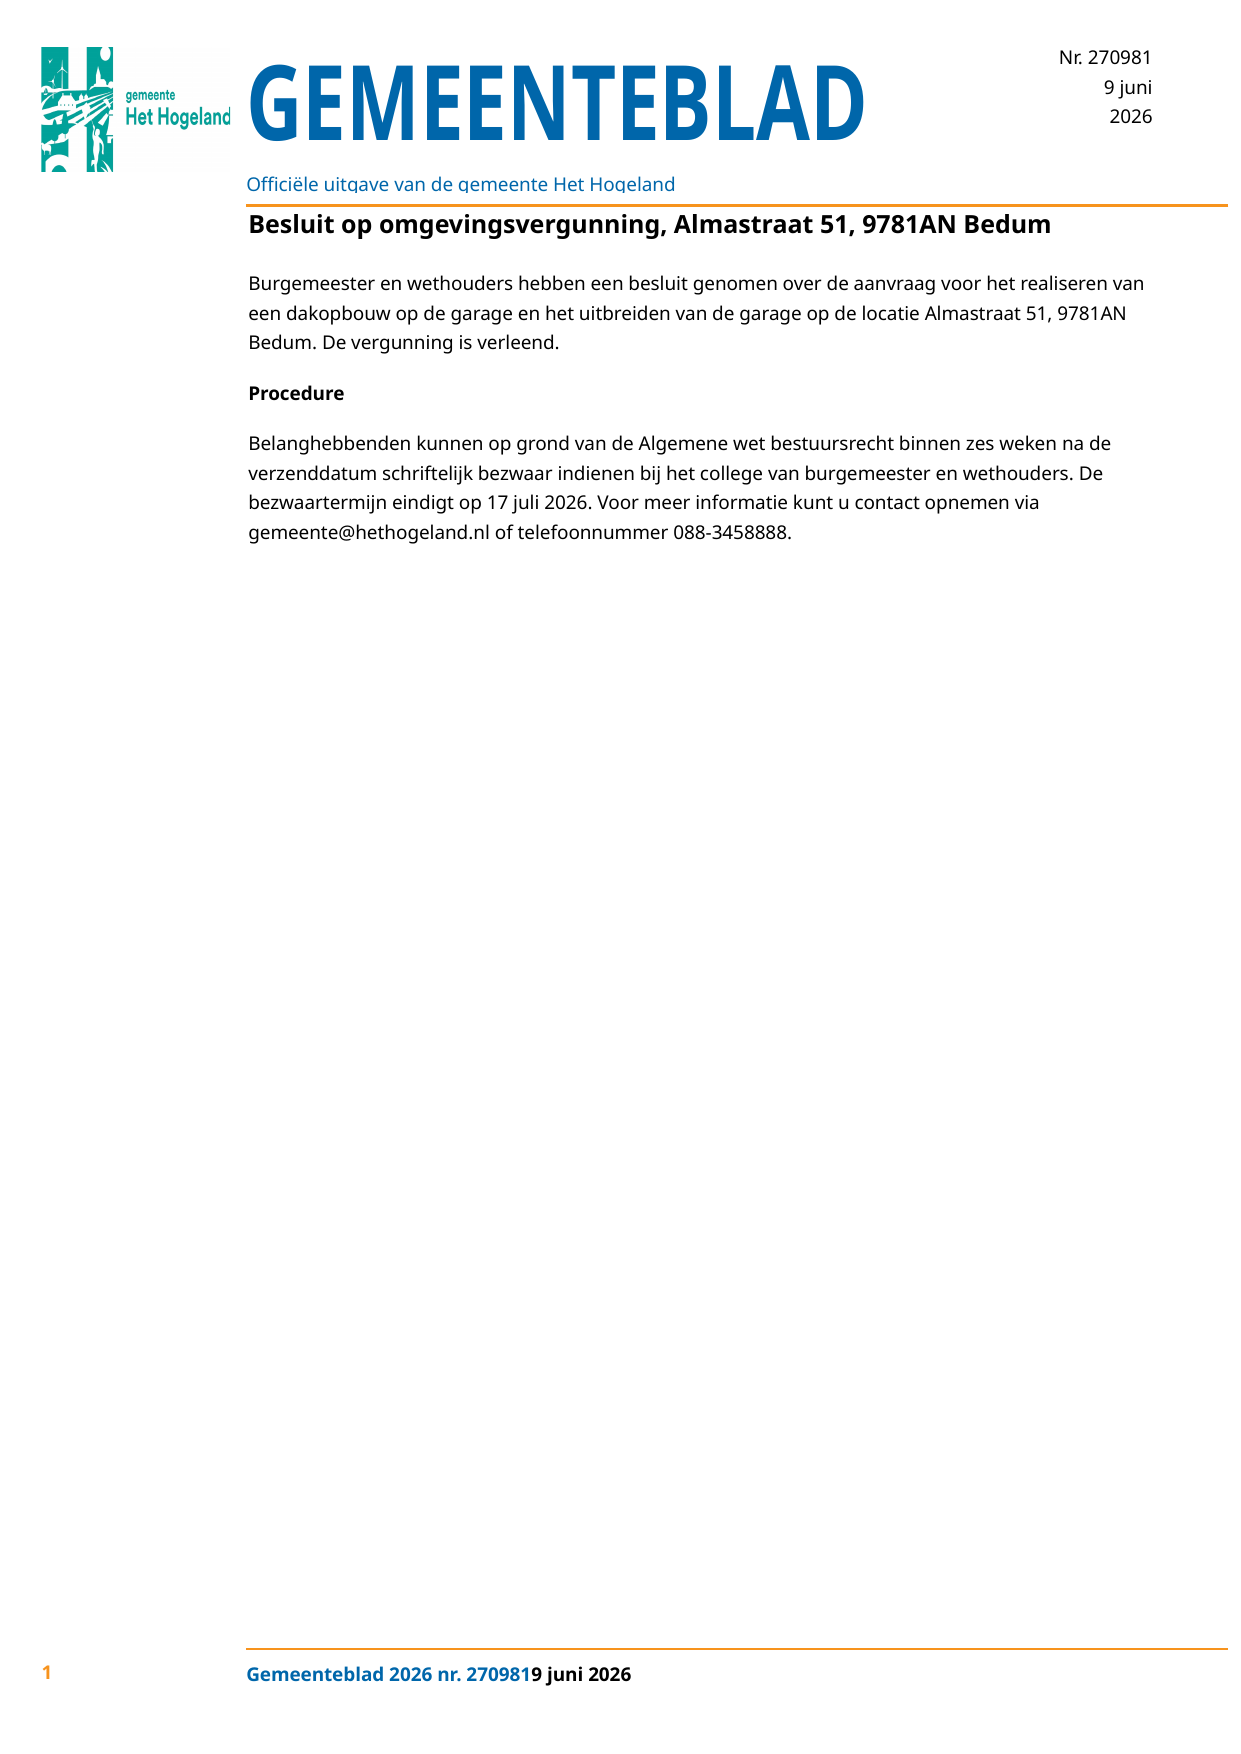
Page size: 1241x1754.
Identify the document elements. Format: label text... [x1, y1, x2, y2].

text Belanghebbenden kunnen op grond van de Algemene wet bestuursrecht binnen zes weken na de verzenddatum schriftelijk bezwaar indienen bij het college van burgemeester en wethouders. De bezwaartermijn eindigt op 17 juli 2026. Voor meer informatie kunt u contact opnemen via gemeente@hethogeland.nl of telefoonnummer 088-3458888. [248, 430, 1152, 545]
text Procedure [248, 380, 1152, 406]
text Burgemeester en wethouders hebben een besluit genomen over de aanvraag voor het realiseren van een dakopbouw op de garage en het uitbreiden van de garage op de locatie Almastraat 51, 9781AN Bedum. De vergunning is verleend. [248, 270, 1152, 355]
text Besluit op omgevingsvergunning, Almastraat 51, 9781AN Bedum [248, 207, 1152, 241]
picture [41, 47, 231, 172]
